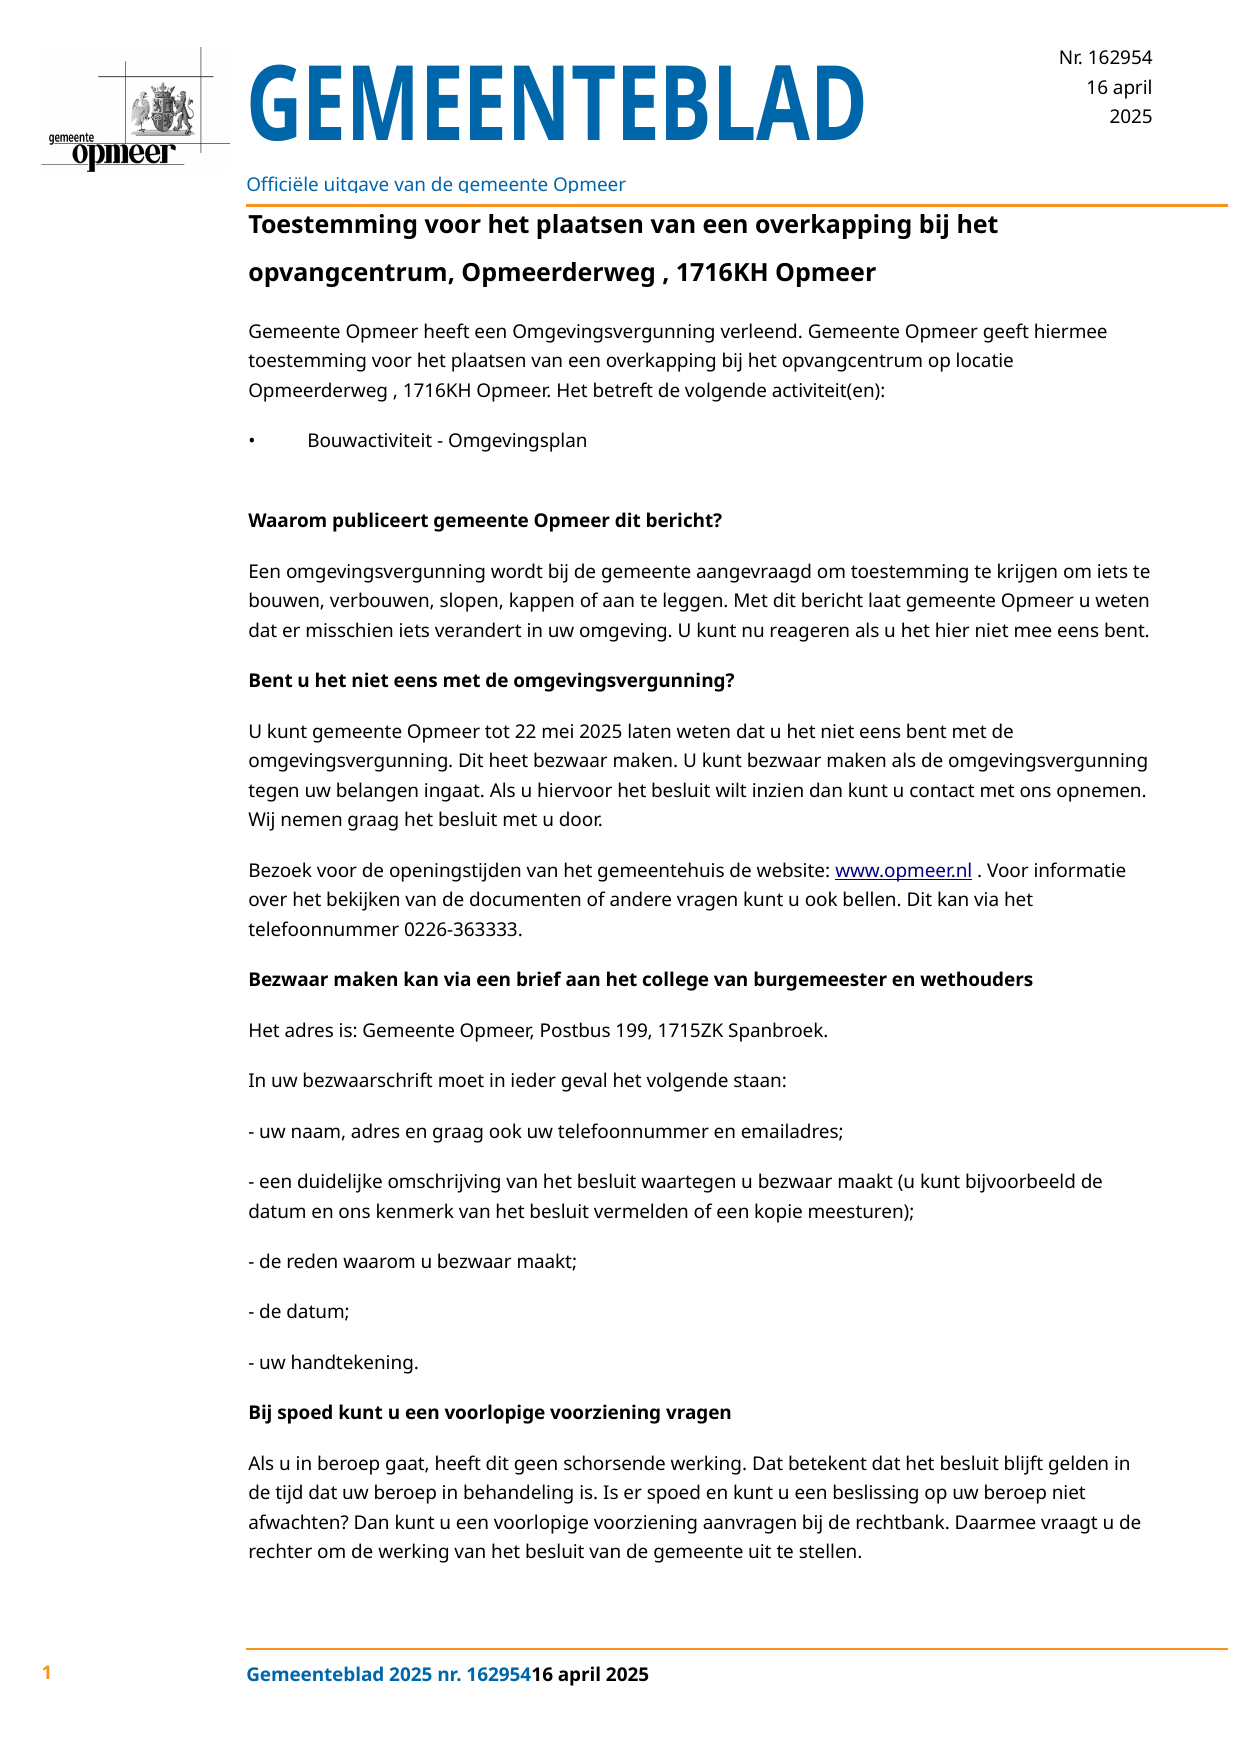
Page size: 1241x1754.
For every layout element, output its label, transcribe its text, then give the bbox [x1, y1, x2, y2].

text Bezoek voor de openingstijden van het gemeentehuis de website: www.opmeer.nl . Voor informatie over het bekijken van de documenten of andere vragen kunt u ook bellen. Dit kan via het telefoonnummer 0226-363333. [248, 857, 1152, 942]
text Bij spoed kunt u een voorlopige voorziening vragen [248, 1399, 1152, 1425]
text U kunt gemeente Opmeer tot 22 mei 2025 laten weten dat u het niet eens bent met de omgevingsvergunning. Dit heet bezwaar maken. U kunt bezwaar maken als de omgevingsvergunning tegen uw belangen ingaat. Als u hiervoor het besluit wilt inzien dan kunt u contact met ons opnemen. Wij nemen graag het besluit met u door. [248, 718, 1152, 832]
text In uw bezwaarschrift moet in ieder geval het volgende staan: [248, 1067, 1152, 1093]
text Bent u het niet eens met de omgevingsvergunning? [248, 667, 1152, 693]
text Als u in beroep gaat, heeft dit geen schorsende werking. Dat betekent dat het besluit blijft gelden in de tijd dat uw beroep in behandeling is. Is er spoed en kunt u een beslissing op uw beroep niet afwachten? Dan kunt u een voorlopige voorziening aanvragen bij de rechtbank. Daarmee vraagt u de rechter om de werking van het besluit van de gemeente uit te stellen. [248, 1450, 1152, 1564]
text - de reden waarom u bezwaar maakt; [248, 1248, 1152, 1274]
text Het adres is: Gemeente Opmeer, Postbus 199, 1715ZK Spanbroek. [248, 1017, 1152, 1043]
text Toestemming voor het plaatsen van een overkapping bij het opvangcentrum, Opmeerderweg , 1716KH Opmeer [248, 207, 1152, 288]
text Bezwaar maken kan via een brief aan het college van burgemeester en wethouders [248, 967, 1152, 992]
text Gemeente Opmeer heeft een Omgevingsvergunning verleend. Gemeente Opmeer geeft hiermee toestemming voor het plaatsen van een overkapping bij het opvangcentrum op locatie Opmeerderweg , 1716KH Opmeer. Het betreft de volgende activiteit(en): [248, 318, 1152, 403]
text - de datum; [248, 1299, 1152, 1324]
text - uw naam, adres en graag ook uw telefoonnummer en emailadres; [248, 1118, 1152, 1144]
text - een duidelijke omschrijving van het besluit waartegen u bezwaar maakt (u kunt bijvoorbeeld de datum en ons kenmerk van het besluit vermelden of een kopie meesturen); [248, 1168, 1152, 1224]
list Bouwactiviteit - Omgevingsplan [248, 427, 1152, 453]
text Waarom publiceert gemeente Opmeer dit bericht? [248, 507, 1152, 533]
text Een omgevingsvergunning wordt bij de gemeente aangevraagd om toestemming te krijgen om iets te bouwen, verbouwen, slopen, kappen of aan te leggen. Met dit bericht laat gemeente Opmeer u weten dat er misschien iets verandert in uw omgeving. U kunt nu reageren als u het hier niet mee eens bent. [248, 558, 1152, 643]
picture [41, 47, 231, 172]
text - uw handtekening. [248, 1349, 1152, 1375]
